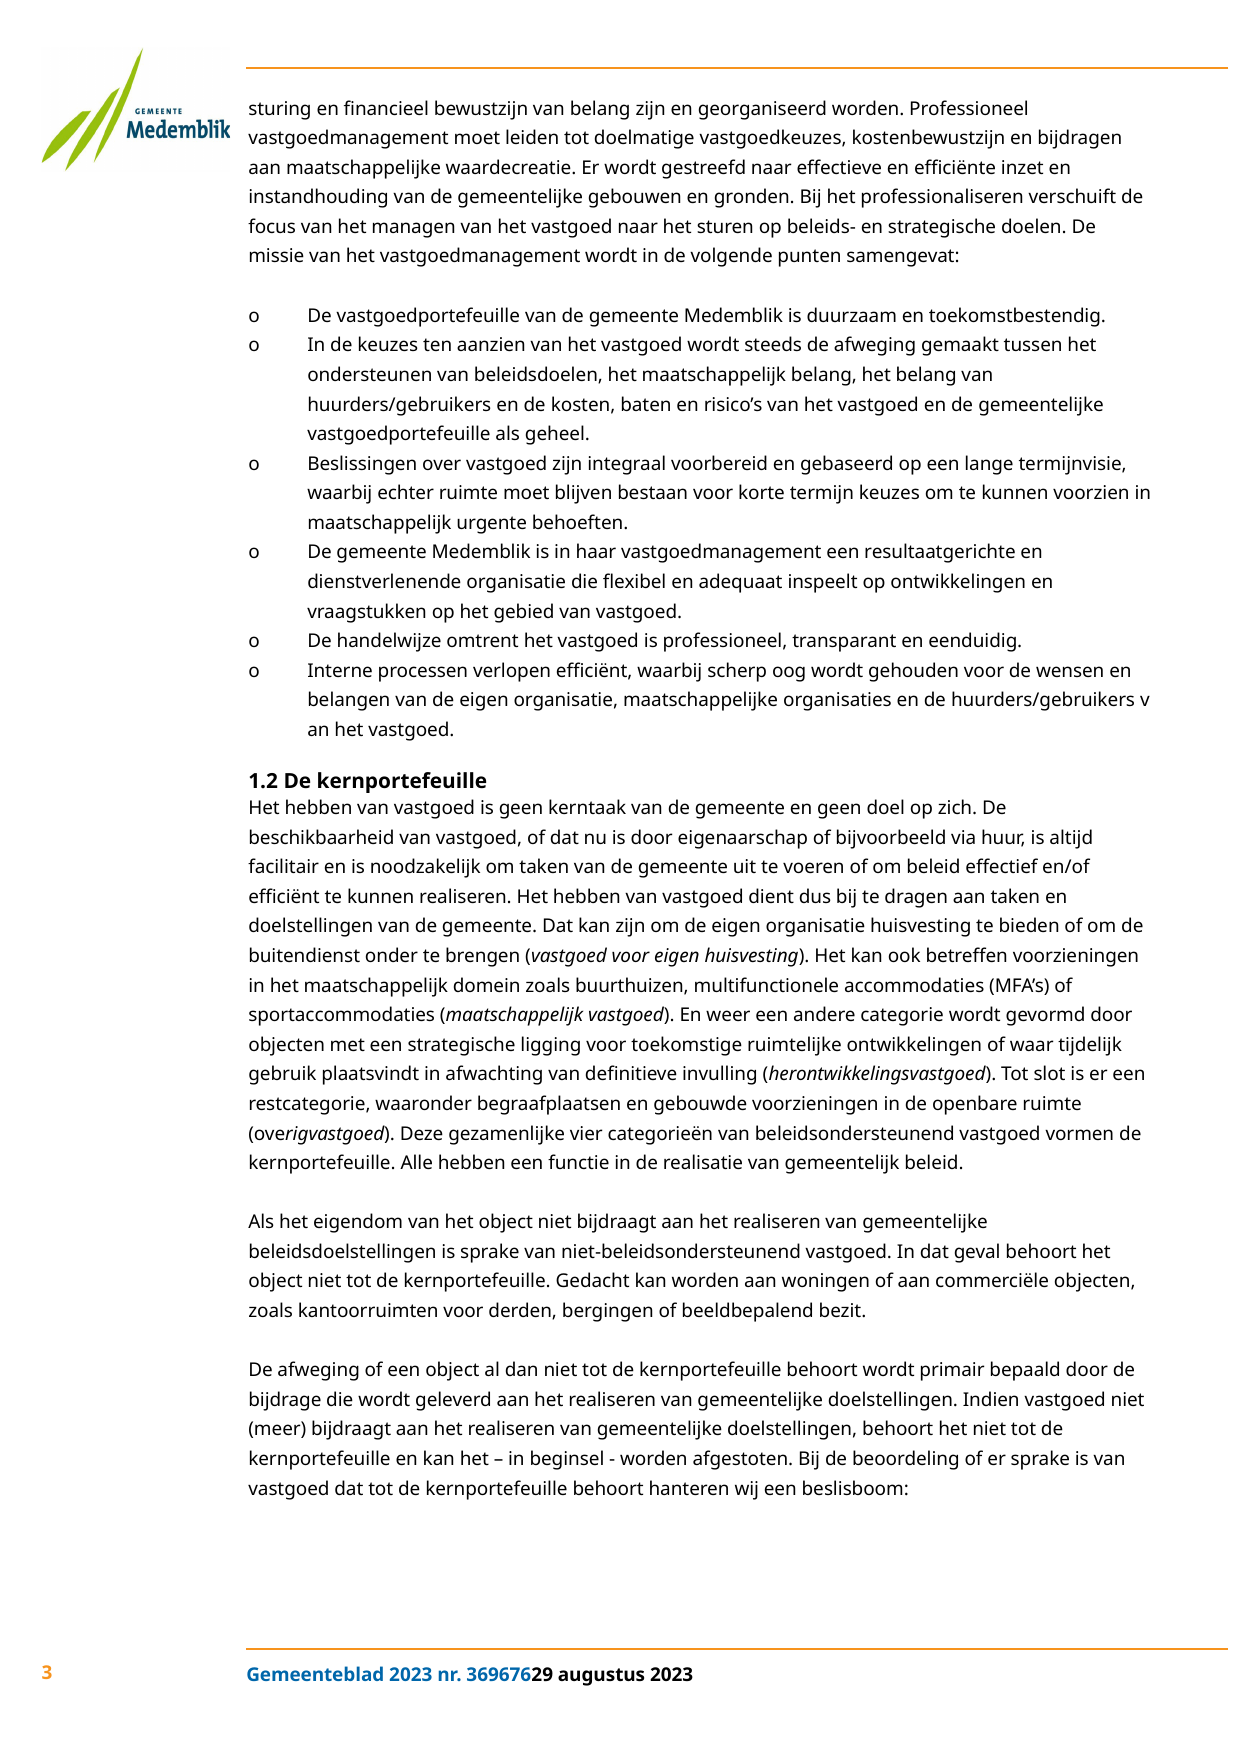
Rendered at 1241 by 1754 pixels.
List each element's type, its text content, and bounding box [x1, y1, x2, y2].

text Als het eigendom van het object niet bijdraagt aan het realiseren van gemeentelijke beleidsdoelstellingen is sprake van niet-beleidsondersteunend vastgoed. In dat geval behoort het object niet tot de kernportefeuille. Gedacht kan worden aan woningen of aan commerciële objecten, zoals kantoorruimten voor derden, bergingen of beeldbepalend bezit. [248, 1208, 1152, 1323]
text sturing en financieel bewustzijn van belang zijn en georganiseerd worden. Professioneel vastgoedmanagement moet leiden tot doelmatige vastgoedkeuzes, kostenbewustzijn en bijdragen aan maatschappelijke waardecreatie. Er wordt gestreefd naar effectieve en efficiënte inzet en instandhouding van de gemeentelijke gebouwen en gronden. Bij het professionaliseren verschuift de focus van het managen van het vastgoed naar het sturen op beleids- en strategische doelen. De missie van het vastgoedmanagement wordt in de volgende punten samengevat: [248, 95, 1152, 268]
text De afweging of een object al dan niet tot de kernportefeuille behoort wordt primair bepaald door de bijdrage die wordt geleverd aan het realiseren van gemeentelijke doelstellingen. Indien vastgoed niet (meer) bijdraagt aan het realiseren van gemeentelijke doelstellingen, behoort het niet tot de kernportefeuille en kan het – in beginsel - worden afgestoten. Bij de beoordeling of er sprake is van vastgoed dat tot de kernportefeuille behoort hanteren wij een beslisboom: [248, 1356, 1152, 1501]
text Het hebben van vastgoed is geen kerntaak van de gemeente en geen doel op zich. De beschikbaarheid van vastgoed, of dat nu is door eigenaarschap of bijvoorbeeld via huur, is altijd facilitair en is noodzakelijk om taken van de gemeente uit te voeren of om beleid effectief en/of efficiënt te kunnen realiseren. Het hebben van vastgoed dient dus bij te dragen aan taken en doelstellingen van de gemeente. Dat kan zijn om de eigen organisatie huisvesting te bieden of om de buitendienst onder te brengen (vastgoed voor eigen huisvesting). Het kan ook betreffen voorzieningen in het maatschappelijk domein zoals buurthuizen, multifunctionele accommodaties (MFA’s) of sportaccommodaties (maatschappelijk vastgoed). En weer een andere categorie wordt gevormd door objecten met een strategische ligging voor toekomstige ruimtelijke ontwikkelingen of waar tijdelijk gebruik plaatsvindt in afwachting van definitieve invulling (herontwikkelingsvastgoed). Tot slot is er een restcategorie, waaronder begraafplaatsen en gebouwde voorzieningen in de openbare ruimte (overigvastgoed). Deze gezamenlijke vier categorieën van beleidsondersteunend vastgoed vormen de kernportefeuille. Alle hebben een functie in de realisatie van gemeentelijk beleid. [248, 794, 1152, 1175]
picture [41, 47, 231, 172]
table_header De vastgoedportefeuille van de gemeente Medemblik is duurzaam en toekomstbestendig. In de keuzes ten aanzien van het vastgoed wordt steeds de afweging gemaakt tussen het ondersteunen van beleidsdoelen, het maatschappelijk belang, het belang van huurders/gebruikers en de kosten, baten en risico’s van het vastgoed en de gemeentelijke vastgoedportefeuille als geheel. Beslissingen over vastgoed zijn integraal voorbereid en gebaseerd op een lange termijnvisie, waarbij echter ruimte moet blijven bestaan voor korte termijn keuzes om te kunnen voorzien in maatschappelijk urgente behoeften. De gemeente Medemblik is in haar vastgoedmanagement een resultaatgerichte en dienstverlenende organisatie die flexibel en adequaat inspeelt op ontwikkelingen en vraagstukken op het gebied van vastgoed. De handelwijze omtrent het vastgoed is professioneel, transparant en eenduidig. Interne processen verlopen efficiënt, waarbij scherp oog wordt gehouden voor de wensen en belangen van de eigen organisatie, maatschappelijke organisaties en de huurders/gebruikers van het vastgoed. [248, 302, 1152, 742]
text 1.2 De kernportefeuille [248, 766, 1152, 794]
